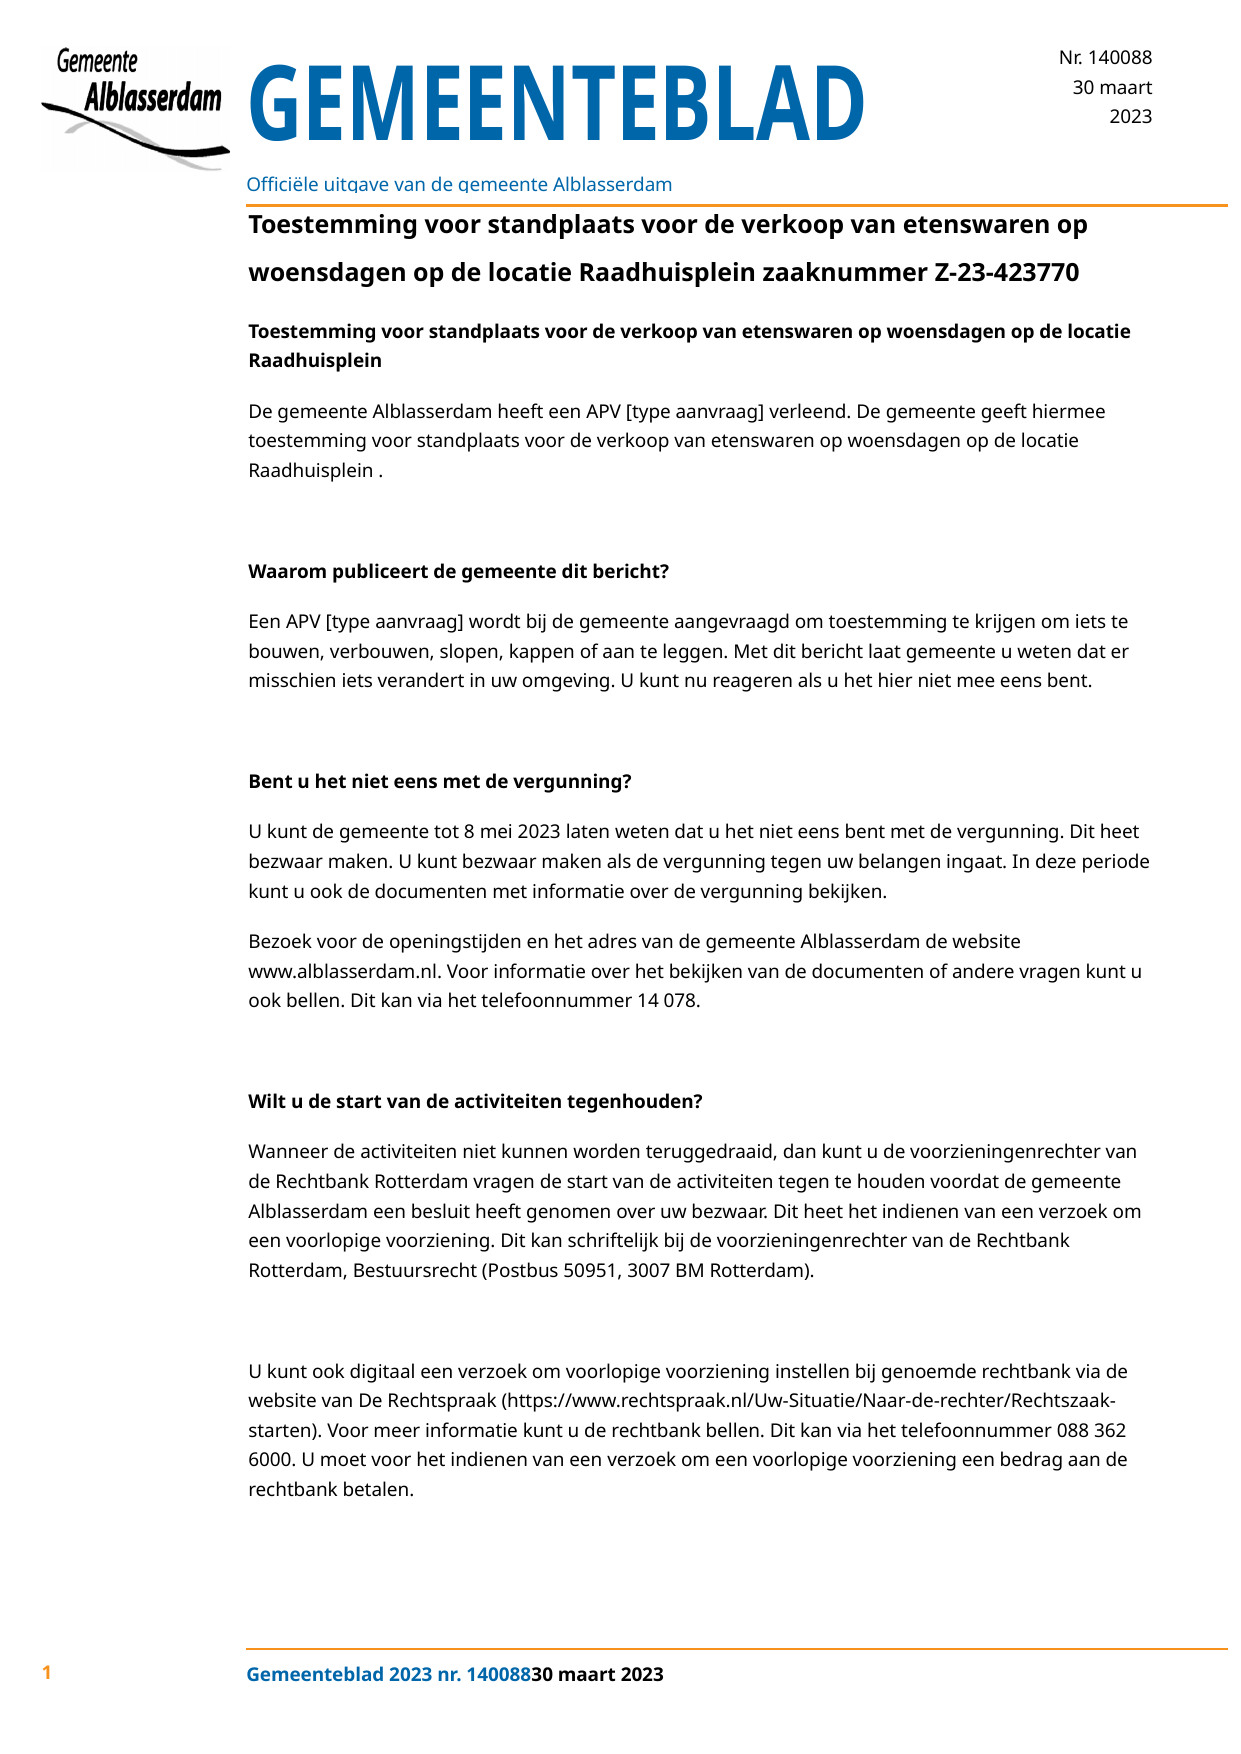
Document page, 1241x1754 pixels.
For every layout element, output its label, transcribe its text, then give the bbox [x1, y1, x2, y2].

text De gemeente Alblasserdam heeft een APV [type aanvraag] verleend. De gemeente geeft hiermee toestemming voor standplaats voor de verkoop van etenswaren op woensdagen op de locatie Raadhuisplein . [248, 398, 1152, 483]
text Een APV [type aanvraag] wordt bij de gemeente aangevraagd om toestemming te krijgen om iets te bouwen, verbouwen, slopen, kappen of aan te leggen. Met dit bericht laat gemeente u weten dat er misschien iets verandert in uw omgeving. U kunt nu reageren als u het hier niet mee eens bent. [248, 608, 1152, 693]
text Wilt u de start van de activiteiten tegenhouden? [248, 1088, 1152, 1114]
text U kunt ook digitaal een verzoek om voorlopige voorziening instellen bij genoemde rechtbank via de website van De Rechtspraak (https://www.rechtspraak.nl/Uw-Situatie/Naar-de-rechter/Rechtszaak-starten). Voor meer informatie kunt u de rechtbank bellen. Dit kan via het telefoonnummer 088 362 6000. U moet voor het indienen van een verzoek om een voorlopige voorziening een bedrag aan de rechtbank betalen. [248, 1358, 1152, 1502]
text Bezoek voor de openingstijden en het adres van de gemeente Alblasserdam de website www.alblasserdam.nl. Voor informatie over het bekijken van de documenten of andere vragen kunt u ook bellen. Dit kan via het telefoonnummer 14 078. [248, 928, 1152, 1013]
text Waarom publiceert de gemeente dit bericht? [248, 558, 1152, 584]
text Wanneer de activiteiten niet kunnen worden teruggedraaid, dan kunt u de voorzieningenrechter van de Rechtbank Rotterdam vragen de start van de activiteiten tegen te houden voordat de gemeente Alblasserdam een besluit heeft genomen over uw bezwaar. Dit heet het indienen van een verzoek om een voorlopige voorziening. Dit kan schriftelijk bij de voorzieningenrechter van de Rechtbank Rotterdam, Bestuursrecht (Postbus 50951, 3007 BM Rotterdam). [248, 1139, 1152, 1283]
text Toestemming voor standplaats voor de verkoop van etenswaren op woensdagen op de locatie Raadhuisplein [248, 318, 1152, 373]
picture [41, 47, 231, 172]
text U kunt de gemeente tot 8 mei 2023 laten weten dat u het niet eens bent met de vergunning. Dit heet bezwaar maken. U kunt bezwaar maken als de vergunning tegen uw belangen ingaat. In deze periode kunt u ook de documenten met informatie over de vergunning bekijken. [248, 819, 1152, 904]
text Toestemming voor standplaats voor de verkoop van etenswaren op woensdagen op de locatie Raadhuisplein zaaknummer Z-23-423770 [248, 207, 1152, 288]
text Bent u het niet eens met de vergunning? [248, 768, 1152, 794]
